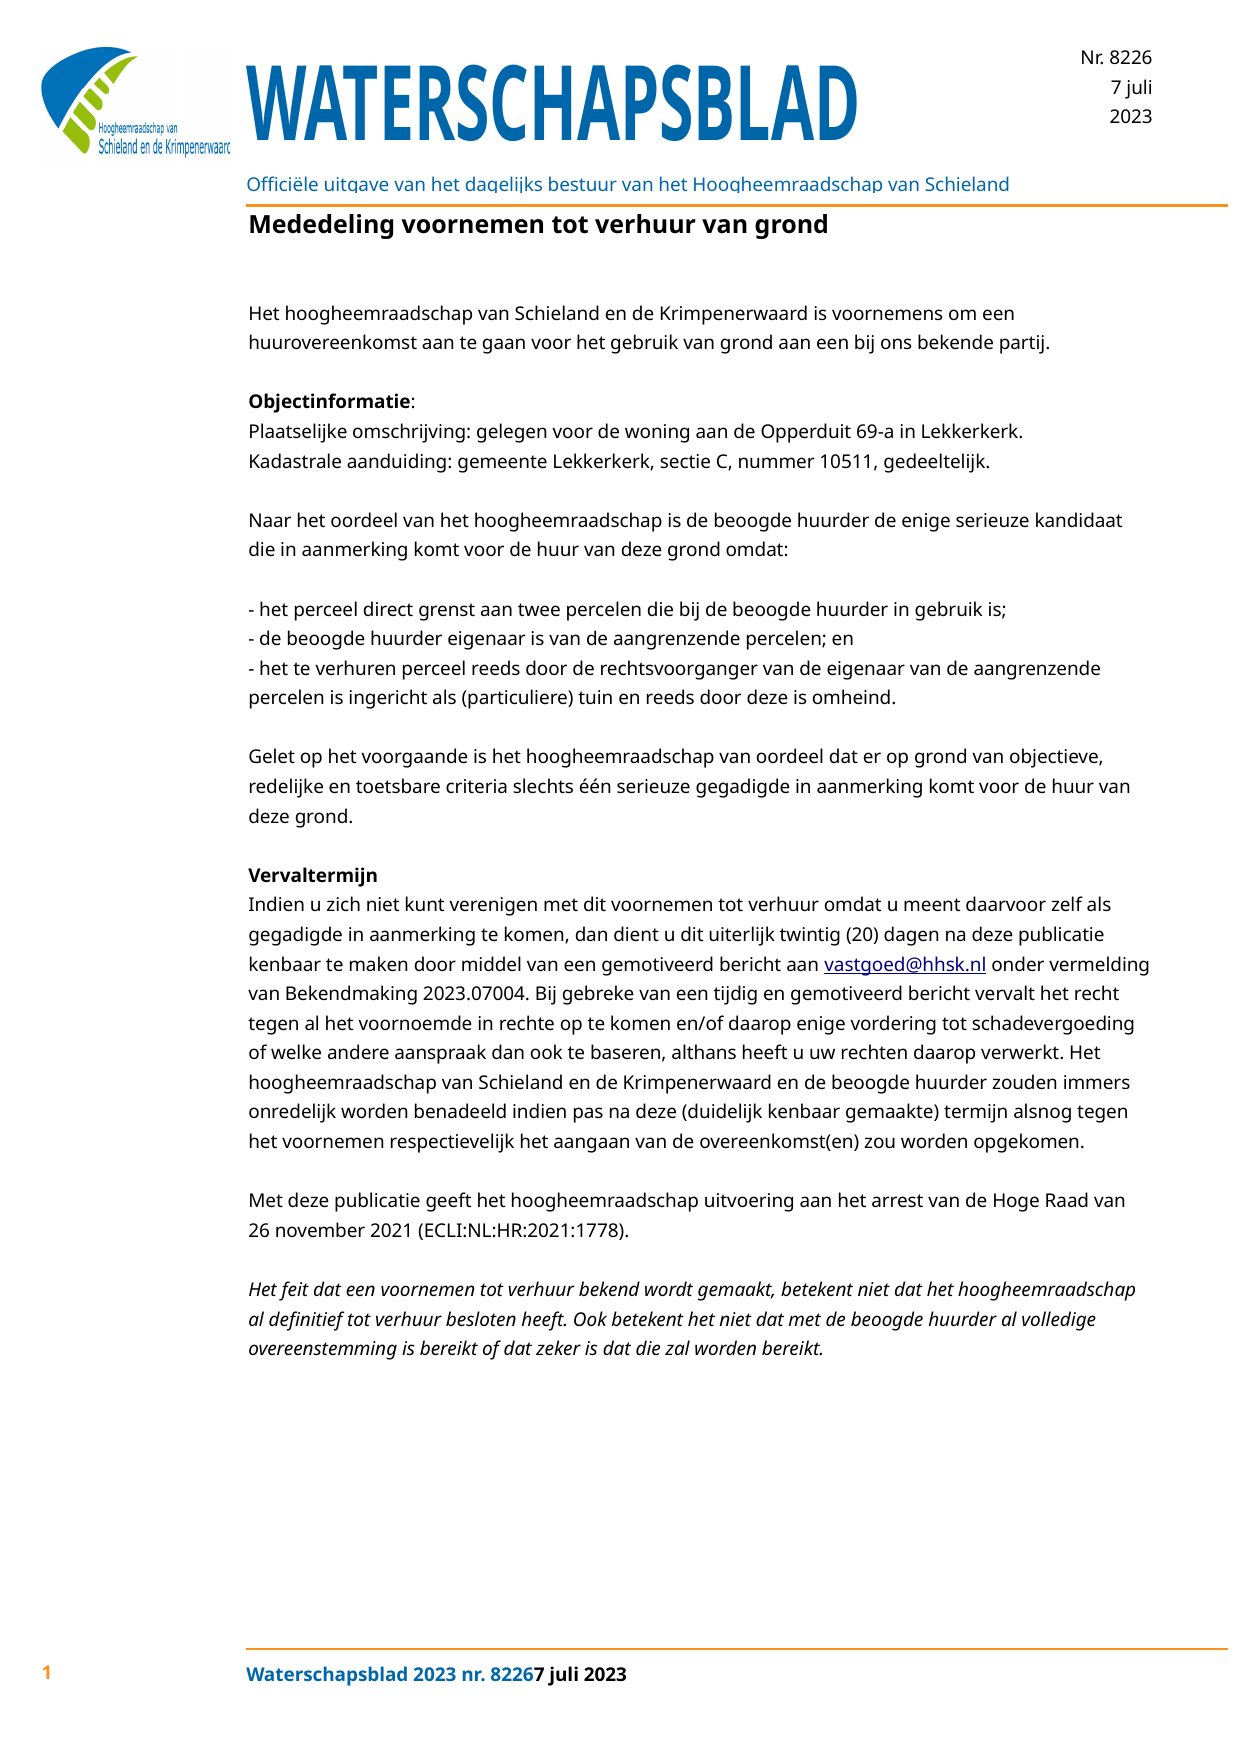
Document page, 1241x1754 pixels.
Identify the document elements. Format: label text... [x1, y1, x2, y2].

text Met deze publicatie geeft het hoogheemraadschap uitvoering aan het arrest van de Hoge Raad van 26 november 2021 (ECLI:NL:HR:2021:1778). [248, 1187, 1152, 1243]
text - het te verhuren perceel reeds door de rechtsvoorganger van de eigenaar van de aangrenzende percelen is ingericht als (particuliere) tuin en reeds door deze is omheind. [248, 655, 1152, 710]
text Mededeling voornemen tot verhuur van grond [248, 207, 1152, 241]
text Het hoogheemraadschap van Schieland en de Krimpenerwaard is voornemens om een huurovereenkomst aan te gaan voor het gebruik van grond aan een bij ons bekende partij. [248, 300, 1152, 355]
text Indien u zich niet kunt verenigen met dit voornemen tot verhuur omdat u meent daarvoor zelf als gegadigde in aanmerking te komen, dan dient u dit uiterlijk twintig (20) dagen na deze publicatie kenbaar te maken door middel van een gemotiveerd bericht aan vastgoed@hhsk.nl onder vermelding van Bekendmaking 2023.07004. Bij gebreke van een tijdig en gemotiveerd bericht vervalt het recht tegen al het voornoemde in rechte op te komen en/of daarop enige vordering tot schadevergoeding of welke andere aanspraak dan ook te baseren, althans heeft u uw rechten daarop verwerkt. Het hoogheemraadschap van Schieland en de Krimpenerwaard en de beoogde huurder zouden immers onredelijk worden benadeeld indien pas na deze (duidelijk kenbaar gemaakte) termijn alsnog tegen het voornemen respectievelijk het aangaan van de overeenkomst(en) zou worden opgekomen. [248, 892, 1152, 1154]
text Plaatselijke omschrijving: gelegen voor de woning aan de Opperduit 69-a in Lekkerkerk. [248, 418, 1152, 444]
text Kadastrale aanduiding: gemeente Lekkerkerk, sectie C, nummer 10511, gedeeltelijk. [248, 448, 1152, 473]
text Objectinformatie: [248, 389, 1152, 414]
text Gelet op het voorgaande is het hoogheemraadschap van oordeel dat er op grond van objectieve, redelijke en toetsbare criteria slechts één serieuze gegadigde in aanmerking komt voor de huur van deze grond. [248, 744, 1152, 828]
picture [41, 47, 231, 172]
text Vervaltermijn [248, 862, 1152, 888]
text - de beoogde huurder eigenaar is van de aangrenzende percelen; en [248, 625, 1152, 651]
text Naar het oordeel van het hoogheemraadschap is de beoogde huurder de enige serieuze kandidaat die in aanmerking komt voor de huur van deze grond omdat: [248, 507, 1152, 562]
text - het perceel direct grenst aan twee percelen die bij de beoogde huurder in gebruik is; [248, 596, 1152, 621]
text Het feit dat een voornemen tot verhuur bekend wordt gemaakt, betekent niet dat het hoogheemraadschap al definitief tot verhuur besloten heeft. Ook betekent het niet dat met de beoogde huurder al volledige overeenstemming is bereikt of dat zeker is dat die zal worden bereikt. [248, 1276, 1152, 1361]
